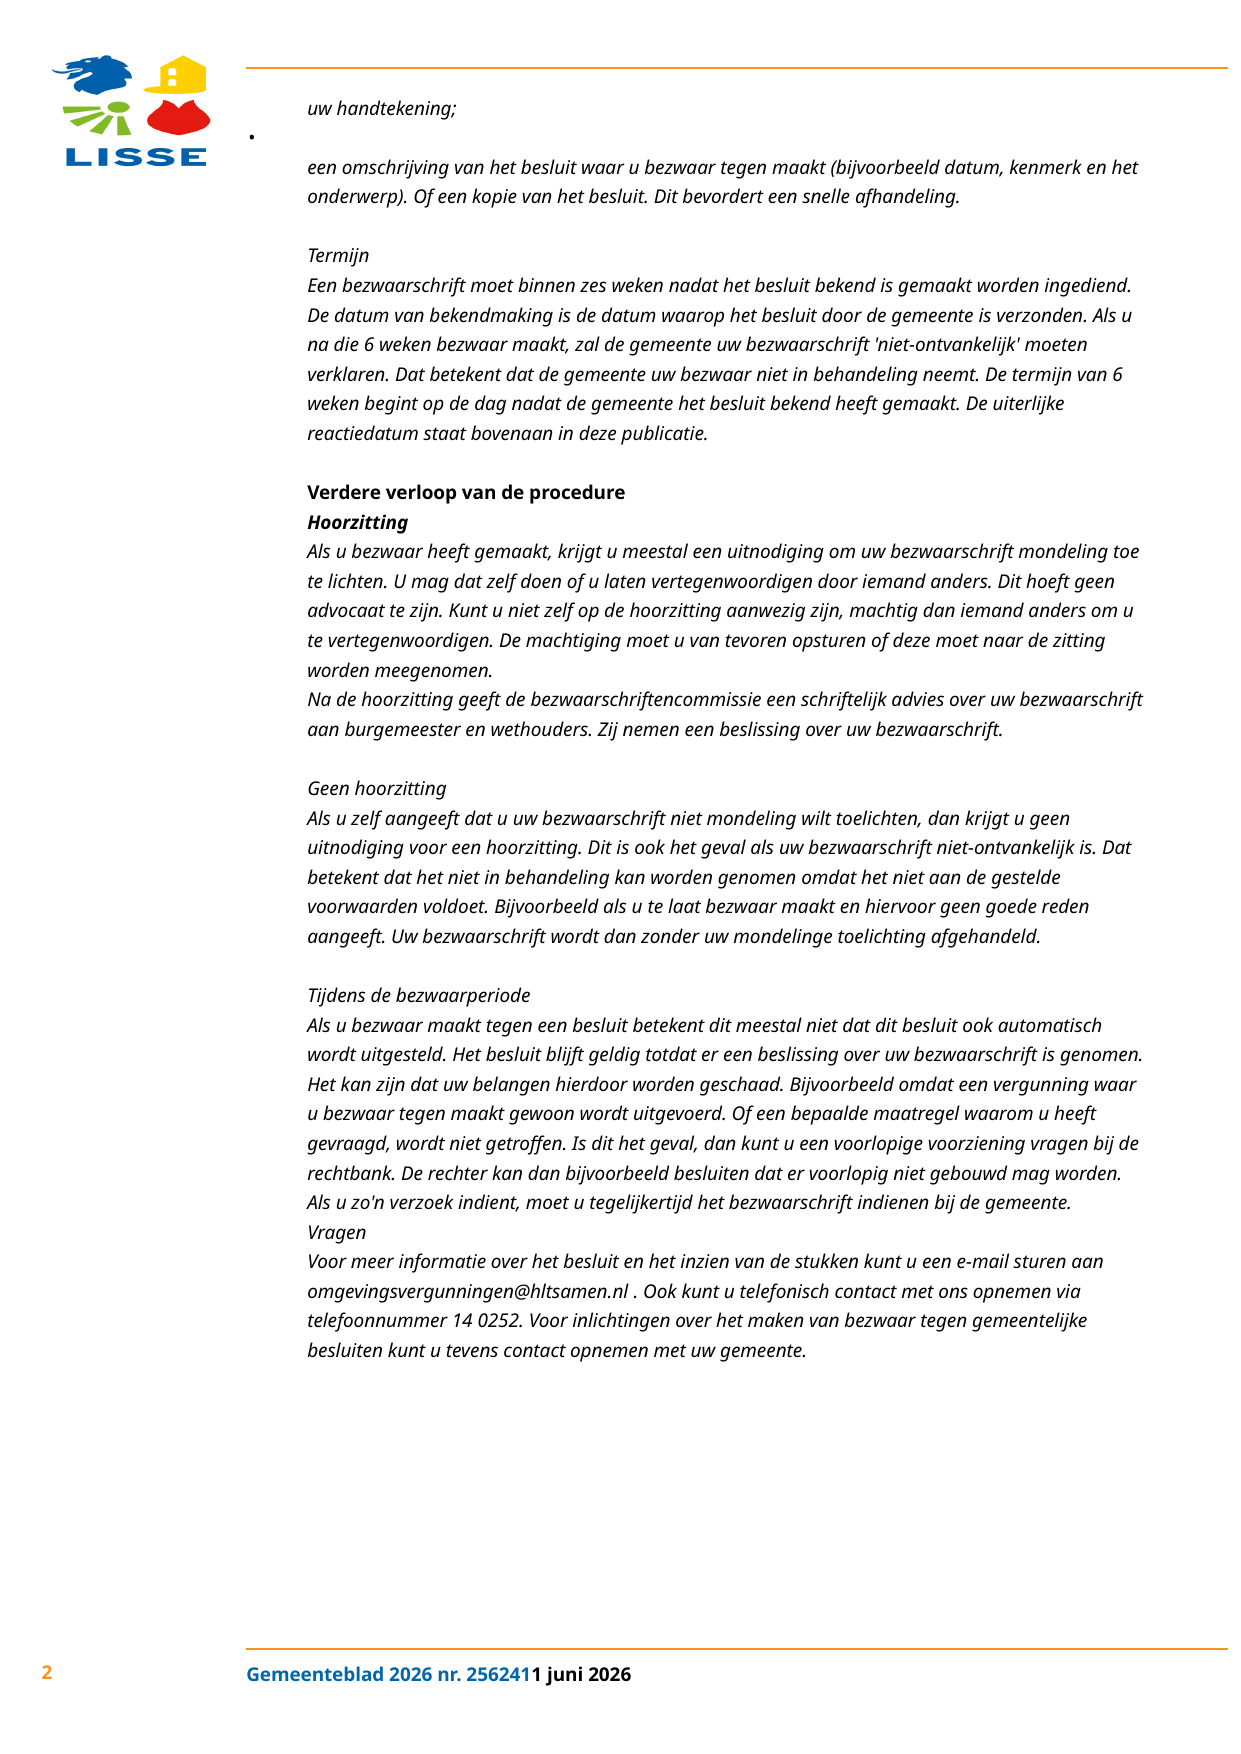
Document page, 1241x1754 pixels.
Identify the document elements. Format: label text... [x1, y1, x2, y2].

list uw handtekening; [248, 95, 1152, 121]
list Voor meer informatie over het besluit en het inzien van de stukken kunt u een e-mail sturen aan omgevingsvergunningen@hltsamen.nl . Ook kunt u telefonisch contact met ons opnemen via telefoonnummer 14 0252. Voor inlichtingen over het maken van bezwaar tegen gemeentelijke besluiten kunt u tevens contact opnemen met uw gemeente. [248, 1248, 1152, 1363]
list Tijdens de bezwaarperiode [248, 982, 1152, 1008]
list Verdere verloop van de procedure [248, 479, 1152, 505]
list Een bezwaarschrift moet binnen zes weken nadat het besluit bekend is gemaakt worden ingediend. De datum van bekendmaking is de datum waarop het besluit door de gemeente is verzonden. Als u na die 6 weken bezwaar maakt, zal de gemeente uw bezwaarschrift 'niet-ontvankelijk' moeten verklaren. Dat betekent dat de gemeente uw bezwaar niet in behandeling neemt. De termijn van 6 weken begint op de dag nadat de gemeente het besluit bekend heeft gemaakt. De uiterlijke reactiedatum staat bovenaan in deze publicatie. [248, 272, 1152, 446]
list Als u bezwaar maakt tegen een besluit betekent dit meestal niet dat dit besluit ook automatisch wordt uitgesteld. Het besluit blijft geldig totdat er een beslissing over uw bezwaarschrift is genomen. Het kan zijn dat uw belangen hierdoor worden geschaad. Bijvoorbeeld omdat een vergunning waar u bezwaar tegen maakt gewoon wordt uitgevoerd. Of een bepaalde maatregel waarom u heeft gevraagd, wordt niet getroffen. Is dit het geval, dan kunt u een voorlopige voorziening vragen bij de rechtbank. De rechter kan dan bijvoorbeeld besluiten dat er voorlopig niet gebouwd mag worden. Als u zo'n verzoek indient, moet u tegelijkertijd het bezwaarschrift indienen bij de gemeente. [248, 1012, 1152, 1215]
list Vragen [248, 1219, 1152, 1245]
list Geen hoorzitting [248, 775, 1152, 801]
list Als u zelf aangeeft dat u uw bezwaarschrift niet mondeling wilt toelichten, dan krijgt u geen uitnodiging voor een hoorzitting. Dit is ook het geval als uw bezwaarschrift niet-ontvankelijk is. Dat betekent dat het niet in behandeling kan worden genomen omdat het niet aan de gestelde voorwaarden voldoet. Bijvoorbeeld als u te laat bezwaar maakt en hiervoor geen goede reden aangeeft. Uw bezwaarschrift wordt dan zonder uw mondelinge toelichting afgehandeld. [248, 805, 1152, 949]
list Als u bezwaar heeft gemaakt, krijgt u meestal een uitnodiging om uw bezwaarschrift mondeling toe te lichten. U mag dat zelf doen of u laten vertegenwoordigen door iemand anders. Dit hoeft geen advocaat te zijn. Kunt u niet zelf op de hoorzitting aanwezig zijn, machtig dan iemand anders om u te vertegenwoordigen. De machtiging moet u van tevoren opsturen of deze moet naar de zitting worden meegenomen. [248, 538, 1152, 683]
list Na de hoorzitting geeft de bezwaarschriftencommissie een schriftelijk advies over uw bezwaarschrift aan burgemeester en wethouders. Zij nemen een beslissing over uw bezwaarschrift. [248, 686, 1152, 742]
list een omschrijving van het besluit waar u bezwaar tegen maakt (bijvoorbeeld datum, kenmerk en het onderwerp). Of een kopie van het besluit. Dit bevordert een snelle afhandeling. [248, 154, 1152, 209]
list Hoorzitting [248, 509, 1152, 535]
picture [41, 47, 231, 172]
list Termijn [248, 243, 1152, 268]
